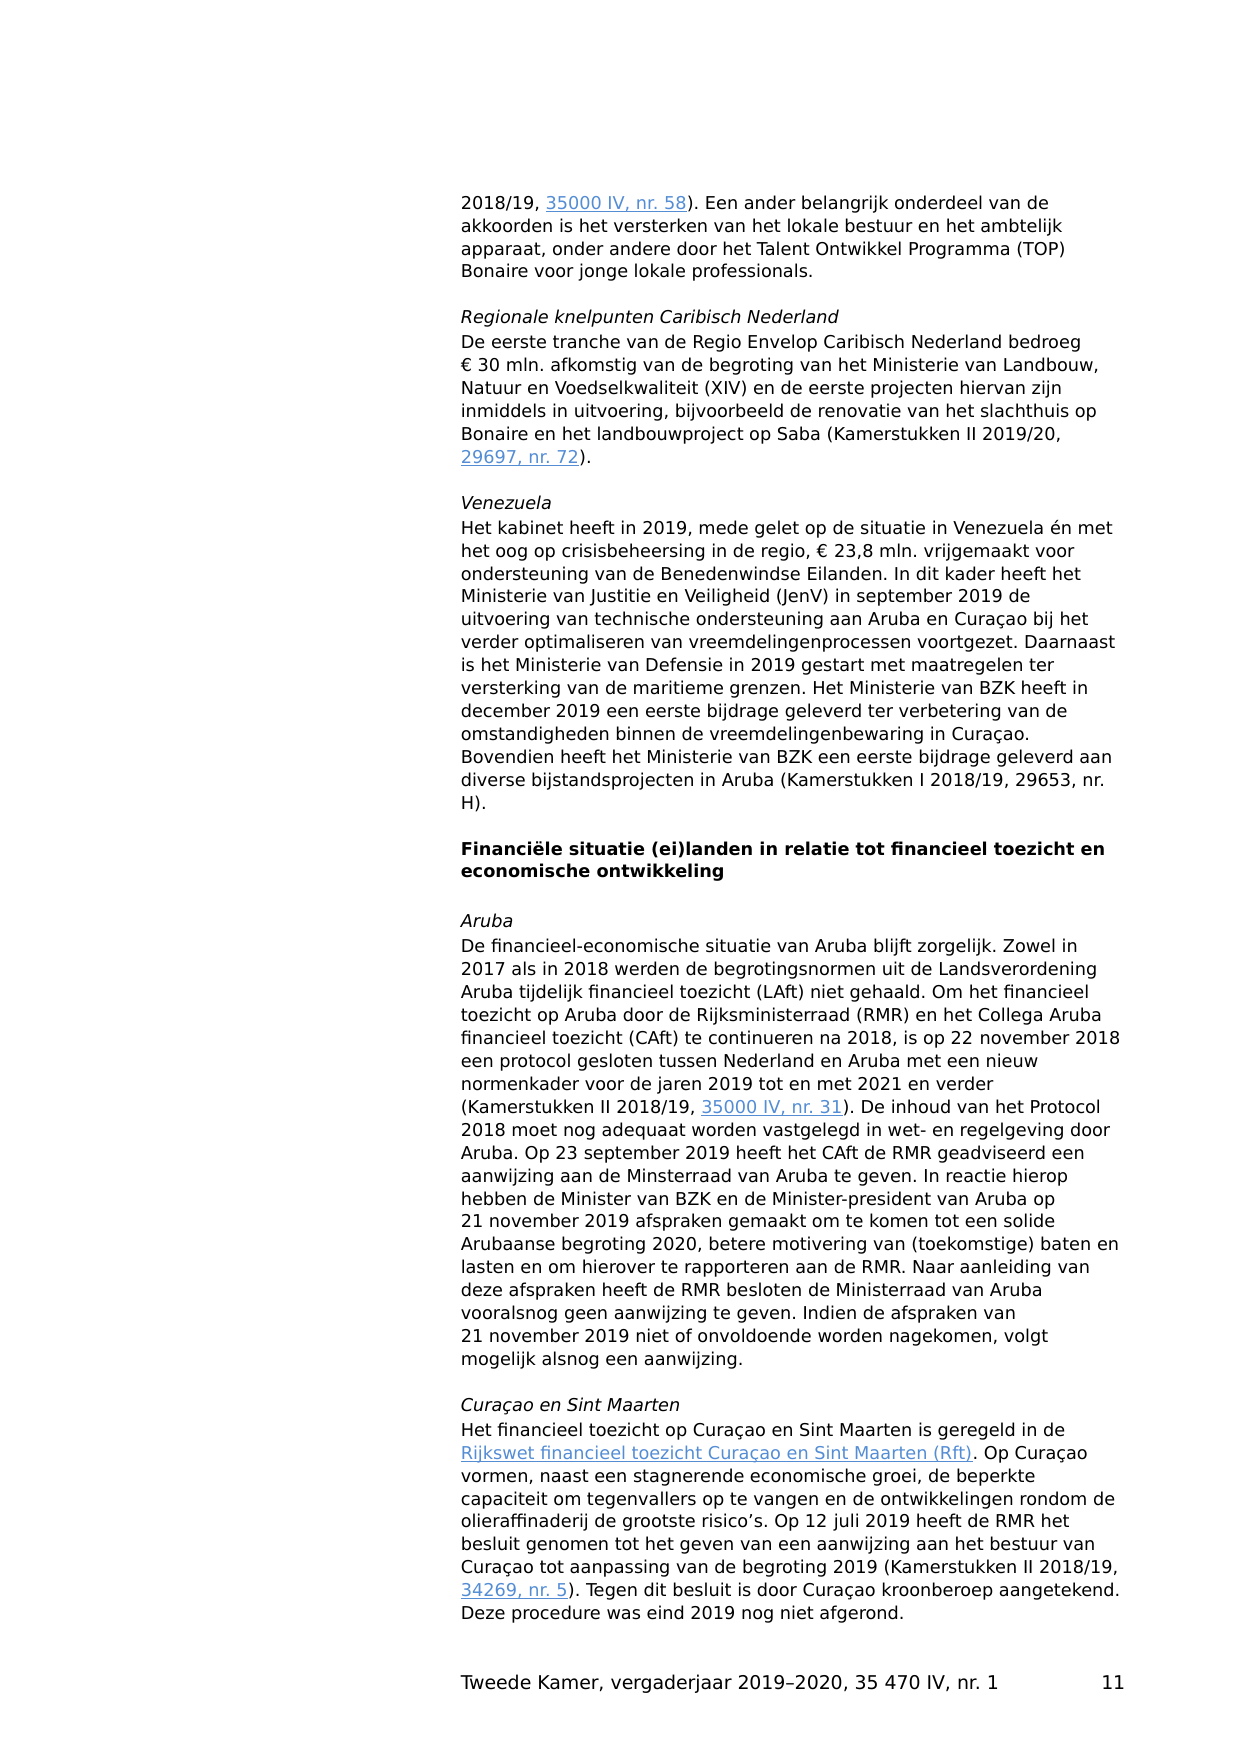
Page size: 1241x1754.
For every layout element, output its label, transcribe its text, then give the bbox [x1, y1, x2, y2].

text 2018/19, 35000 IV, nr. 58). Een ander belangrijk onderdeel van de akkoorden is het versterken van het lokale bestuur en het ambtelijk apparaat, onder andere door het Talent Ontwikkel Programma (TOP) Bonaire voor jonge lokale professionals. [461, 191, 1125, 282]
text Regionale knelpunten Caribisch Nederland [461, 305, 1125, 328]
text Aruba [461, 909, 1125, 932]
text De financieel-economische situatie van Aruba blijft zorgelijk. Zowel in 2017 als in 2018 werden de begrotingsnormen uit de Landsverordening Aruba tijdelijk financieel toezicht (LAft) niet gehaald. Om het financieel toezicht op Aruba door de Rijksministerraad (RMR) en het Collega Aruba financieel toezicht (CAft) te continueren na 2018, is op 22 november 2018 een protocol gesloten tussen Nederland en Aruba met een nieuw normenkader voor de jaren 2019 tot en met 2021 en verder (Kamerstukken II 2018/19, 35000 IV, nr. 31). De inhoud van het Protocol 2018 moet nog adequaat worden vastgelegd in wet- en regelgeving door Aruba. Op 23 september 2019 heeft het CAft de RMR geadviseerd een aanwijzing aan de Minsterraad van Aruba te geven. In reactie hierop hebben de Minister van BZK en de Minister-president van Aruba op 21 november 2019 afspraken gemaakt om te komen tot een solide Arubaanse begroting 2020, betere motivering van (toekomstige) baten en lasten en om hierover te rapporteren aan de RMR. Naar aanleiding van deze afspraken heeft de RMR besloten de Ministerraad van Aruba vooralsnog geen aanwijzing te geven. Indien de afspraken van 21 november 2019 niet of onvoldoende worden nagekomen, volgt mogelijk alsnog een aanwijzing. [461, 934, 1125, 1370]
text De eerste tranche van de Regio Envelop Caribisch Nederland bedroeg € 30 mln. afkomstig van de begroting van het Ministerie van Landbouw, Natuur en Voedselkwaliteit (XIV) en de eerste projecten hiervan zijn inmiddels in uitvoering, bijvoorbeeld de renovatie van het slachthuis op Bonaire en het landbouwproject op Saba (Kamerstukken II 2019/20, 29697, nr. 72). [461, 330, 1125, 468]
text Financiële situatie (ei)landen in relatie tot financieel toezicht en economische ontwikkeling [461, 837, 1125, 882]
text Venezuela [461, 491, 1125, 514]
text Curaçao en Sint Maarten [461, 1393, 1125, 1416]
text Het financieel toezicht op Curaçao en Sint Maarten is geregeld in de Rijkswet financieel toezicht Curaçao en Sint Maarten (Rft). Op Curaçao vormen, naast een stagnerende economische groei, de beperkte capaciteit om tegenvallers op te vangen en de ontwikkelingen rondom de olieraffinaderij de grootste risico’s. Op 12 juli 2019 heeft de RMR het besluit genomen tot het geven van een aanwijzing aan het bestuur van Curaçao tot aanpassing van de begroting 2019 (Kamerstukken II 2018/19, 34269, nr. 5). Tegen dit besluit is door Curaçao kroonberoep aangetekend. Deze procedure was eind 2019 nog niet afgerond. [461, 1418, 1125, 1624]
text Het kabinet heeft in 2019, mede gelet op de situatie in Venezuela én met het oog op crisisbeheersing in de regio, € 23,8 mln. vrijgemaakt voor ondersteuning van de Benedenwindse Eilanden. In dit kader heeft het Ministerie van Justitie en Veiligheid (JenV) in september 2019 de uitvoering van technische ondersteuning aan Aruba en Curaçao bij het verder optimaliseren van vreemdelingenprocessen voortgezet. Daarnaast is het Ministerie van Defensie in 2019 gestart met maatregelen ter versterking van de maritieme grenzen. Het Ministerie van BZK heeft in december 2019 een eerste bijdrage geleverd ter verbetering van de omstandigheden binnen de vreemdelingenbewaring in Curaçao. Bovendien heeft het Ministerie van BZK een eerste bijdrage geleverd aan diverse bijstandsprojecten in Aruba (Kamerstukken I 2018/19, 29653, nr. H). [461, 516, 1125, 814]
